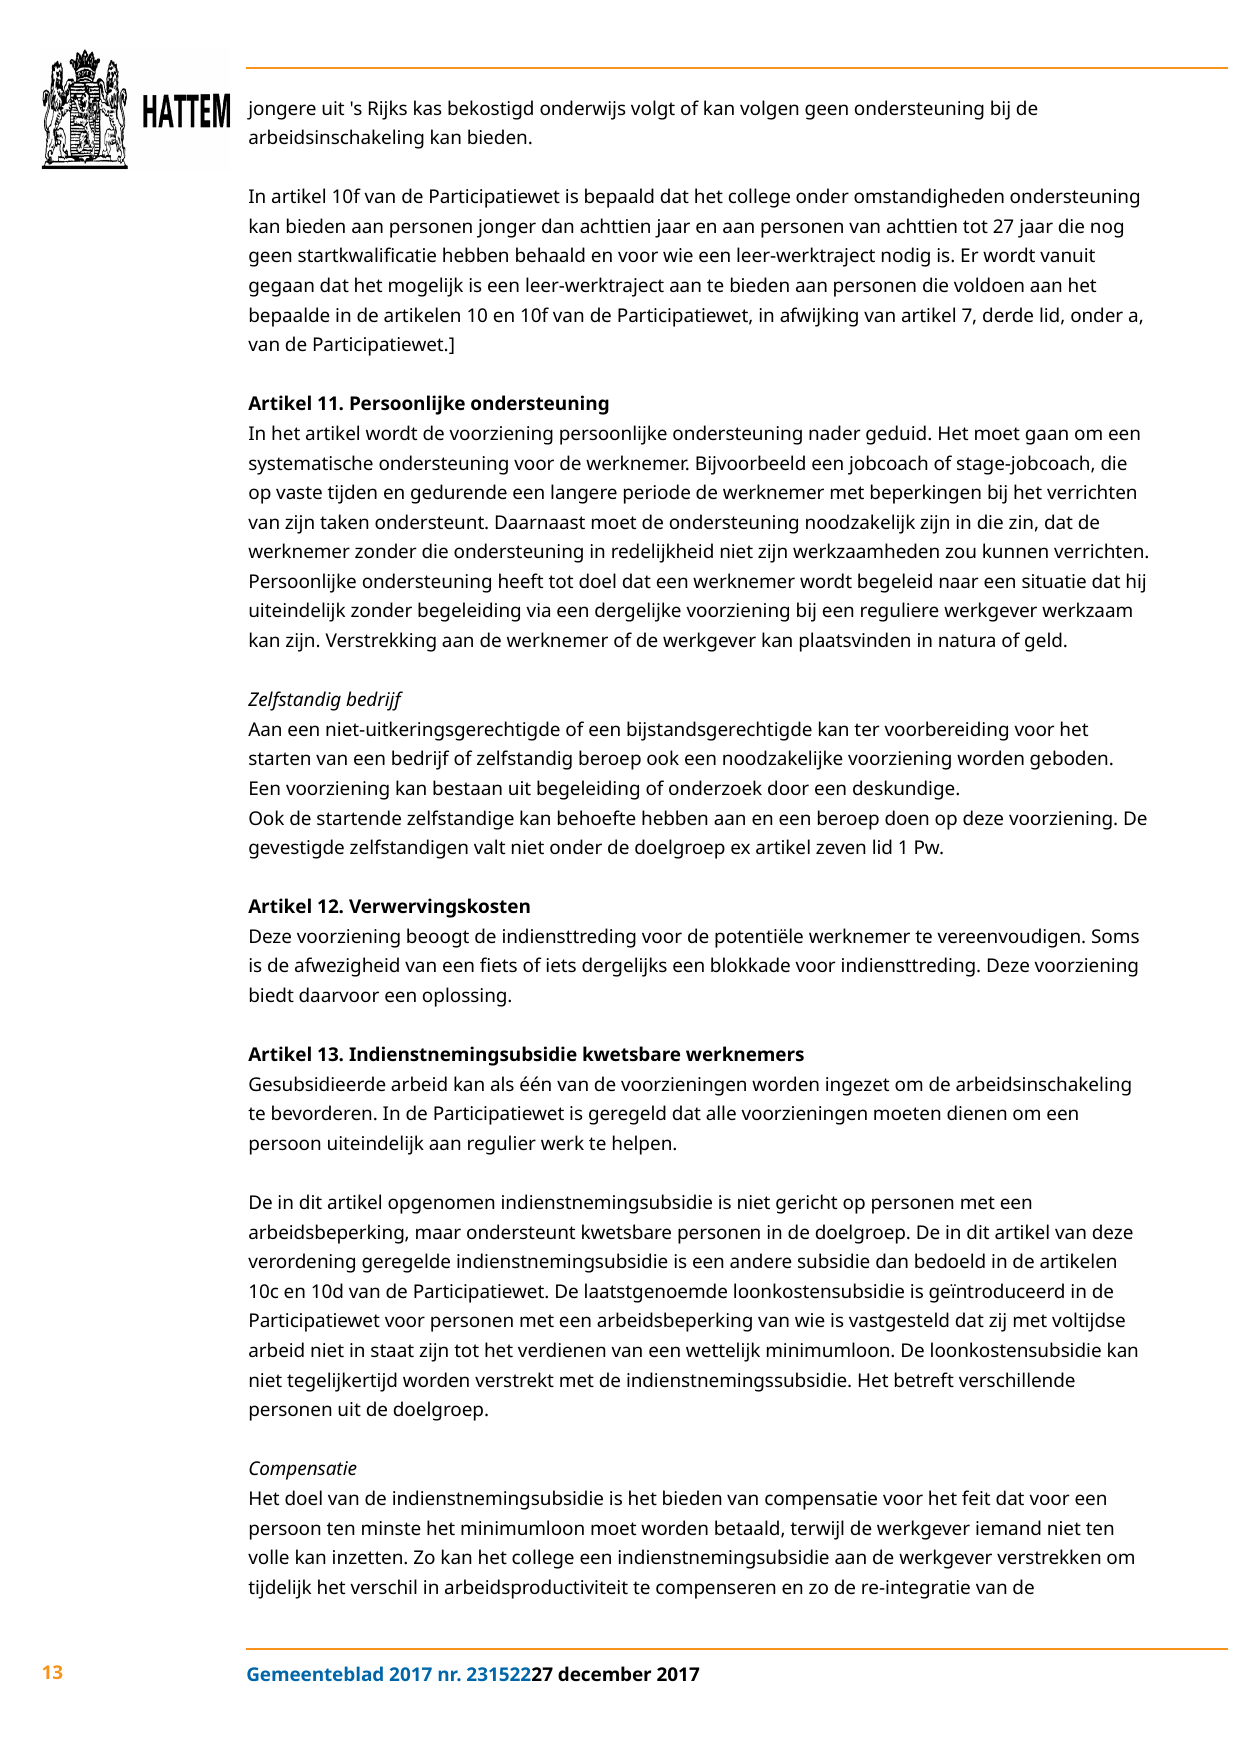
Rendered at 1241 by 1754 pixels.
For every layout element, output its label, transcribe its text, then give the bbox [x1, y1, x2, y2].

text Artikel 12. Verwervingskosten [248, 893, 1152, 919]
text Compensatie [248, 1456, 1152, 1481]
text In het artikel wordt de voorziening persoonlijke ondersteuning nader geduid. Het moet gaan om een systematische ondersteuning voor de werknemer. Bijvoorbeeld een jobcoach of stage-jobcoach, die op vaste tijden en gedurende een langere periode de werknemer met beperkingen bij het verrichten van zijn taken ondersteunt. Daarnaast moet de ondersteuning noodzakelijk zijn in die zin, dat de werknemer zonder die ondersteuning in redelijkheid niet zijn werkzaamheden zou kunnen verrichten. Persoonlijke ondersteuning heeft tot doel dat een werknemer wordt begeleid naar een situatie dat hij uiteindelijk zonder begeleiding via een dergelijke voorziening bij een reguliere werkgever werkzaam kan zijn. Verstrekking aan de werknemer of de werkgever kan plaatsvinden in natura of geld. [248, 420, 1152, 653]
text Artikel 13. Indienstnemingsubsidie kwetsbare werknemers [248, 1041, 1152, 1067]
text Zelfstandig bedrijf [248, 686, 1152, 712]
text Artikel 11. Persoonlijke ondersteuning [248, 391, 1152, 416]
text In artikel 10f van de Participatiewet is bepaald dat het college onder omstandigheden ondersteuning kan bieden aan personen jonger dan achttien jaar en aan personen van achttien tot 27 jaar die nog geen startkwalificatie hebben behaald en voor wie een leer-werktraject nodig is. Er wordt vanuit gegaan dat het mogelijk is een leer-werktraject aan te bieden aan personen die voldoen aan het bepaalde in de artikelen 10 en 10f van de Participatiewet, in afwijking van artikel 7, derde lid, onder a, van de Participatiewet.] [248, 183, 1152, 357]
text jongere uit 's Rijks kas bekostigd onderwijs volgt of kan volgen geen ondersteuning bij de arbeidsinschakeling kan bieden. [248, 95, 1152, 150]
text De in dit artikel opgenomen indienstnemingsubsidie is niet gericht op personen met een arbeidsbeperking, maar ondersteunt kwetsbare personen in de doelgroep. De in dit artikel van deze verordening geregelde indienstnemingsubsidie is een andere subsidie dan bedoeld in de artikelen 10c en 10d van de Participatiewet. De laatstgenoemde loonkostensubsidie is geïntroduceerd in de Participatiewet voor personen met een arbeidsbeperking van wie is vastgesteld dat zij met voltijdse arbeid niet in staat zijn tot het verdienen van een wettelijk minimumloon. De loonkostensubsidie kan niet tegelijkertijd worden verstrekt met de indienstnemingssubsidie. Het betreft verschillende personen uit de doelgroep. [248, 1189, 1152, 1422]
text Ook de startende zelfstandige kan behoefte hebben aan en een beroep doen op deze voorziening. De gevestigde zelfstandigen valt niet onder de doelgroep ex artikel zeven lid 1 Pw. [248, 805, 1152, 860]
picture [41, 47, 231, 172]
text Het doel van de indienstnemingsubsidie is het bieden van compensatie voor het feit dat voor een persoon ten minste het minimumloon moet worden betaald, terwijl de werkgever iemand niet ten volle kan inzetten. Zo kan het college een indienstnemingsubsidie aan de werkgever verstrekken om tijdelijk het verschil in arbeidsproductiviteit te compenseren en zo de re-integratie van de [248, 1485, 1152, 1600]
text Deze voorziening beoogt de indiensttreding voor de potentiële werknemer te vereenvoudigen. Soms is de afwezigheid van een fiets of iets dergelijks een blokkade voor indiensttreding. Deze voorziening biedt daarvoor een oplossing. [248, 923, 1152, 1008]
text Gesubsidieerde arbeid kan als één van de voorzieningen worden ingezet om de arbeidsinschakeling te bevorderen. In de Participatiewet is geregeld dat alle voorzieningen moeten dienen om een persoon uiteindelijk aan regulier werk te helpen. [248, 1071, 1152, 1156]
text Aan een niet-uitkeringsgerechtigde of een bijstandsgerechtigde kan ter voorbereiding voor het starten van een bedrijf of zelfstandig beroep ook een noodzakelijke voorziening worden geboden. Een voorziening kan bestaan uit begeleiding of onderzoek door een deskundige. [248, 716, 1152, 801]
